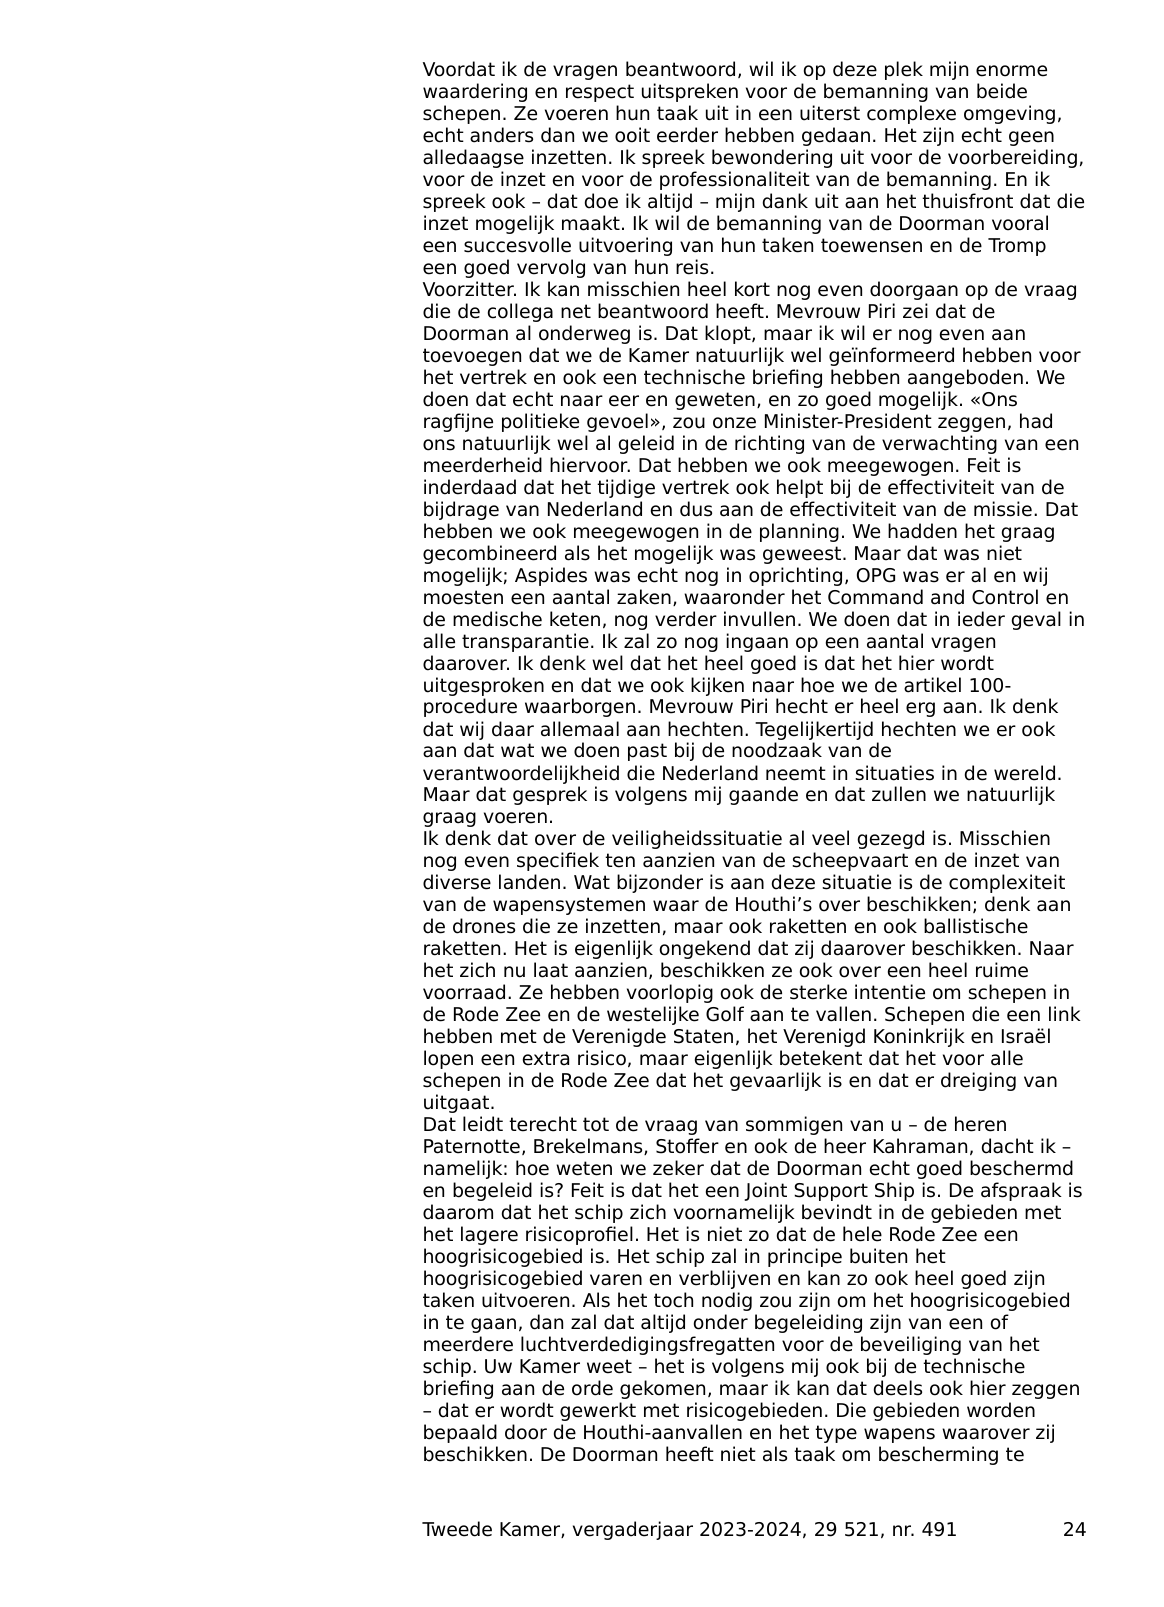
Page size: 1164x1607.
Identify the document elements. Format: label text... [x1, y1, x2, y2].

text Voordat ik de vragen beantwoord, wil ik op deze plek mijn enorme waardering en respect uitspreken voor de bemanning van beide schepen. Ze voeren hun taak uit in een uiterst complexe omgeving, echt anders dan we ooit eerder hebben gedaan. Het zijn echt geen alledaagse inzetten. Ik spreek bewondering uit voor de voorbereiding, voor de inzet en voor de professionaliteit van de bemanning. En ik spreek ook – dat doe ik altijd – mijn dank uit aan het thuisfront dat die inzet mogelijk maakt. Ik wil de bemanning van de Doorman vooral een succesvolle uitvoering van hun taken toewensen en de Tromp een goed vervolg van hun reis. [422, 59, 1087, 279]
text Ik denk dat over de veiligheidssituatie al veel gezegd is. Misschien nog even specifiek ten aanzien van de scheepvaart en de inzet van diverse landen. Wat bijzonder is aan deze situatie is de complexiteit van de wapensystemen waar de Houthi’s over beschikken; denk aan de drones die ze inzetten, maar ook raketten en ook ballistische raketten. Het is eigenlijk ongekend dat zij daarover beschikken. Naar het zich nu laat aanzien, beschikken ze ook over een heel ruime voorraad. Ze hebben voorlopig ook de sterke intentie om schepen in de Rode Zee en de westelijke Golf aan te vallen. Schepen die een link hebben met de Verenigde Staten, het Verenigd Koninkrijk en Israël lopen een extra risico, maar eigenlijk betekent dat het voor alle schepen in de Rode Zee dat het gevaarlijk is en dat er dreiging van uitgaat. [422, 828, 1087, 1114]
text Dat leidt terecht tot de vraag van sommigen van u – de heren Paternotte, Brekelmans, Stoffer en ook de heer Kahraman, dacht ik – namelijk: hoe weten we zeker dat de Doorman echt goed beschermd en begeleid is? Feit is dat het een Joint Support Ship is. De afspraak is daarom dat het schip zich voornamelijk bevindt in de gebieden met het lagere risicoprofiel. Het is niet zo dat de hele Rode Zee een hoogrisicogebied is. Het schip zal in principe buiten het hoogrisicogebied varen en verblijven en kan zo ook heel goed zijn taken uitvoeren. Als het toch nodig zou zijn om het hoogrisicogebied in te gaan, dan zal dat altijd onder begeleiding zijn van een of meerdere luchtverdedigingsfregatten voor de beveiliging van het schip. Uw Kamer weet – het is volgens mij ook bij de technische briefing aan de orde gekomen, maar ik kan dat deels ook hier zeggen – dat er wordt gewerkt met risicogebieden. Die gebieden worden bepaald door de Houthi-aanvallen en het type wapens waarover zij beschikken. De Doorman heeft niet als taak om bescherming te [422, 1114, 1087, 1466]
text Voorzitter. Ik kan misschien heel kort nog even doorgaan op de vraag die de collega net beantwoord heeft. Mevrouw Piri zei dat de Doorman al onderweg is. Dat klopt, maar ik wil er nog even aan toevoegen dat we de Kamer natuurlijk wel geïnformeerd hebben voor het vertrek en ook een technische briefing hebben aangeboden. We doen dat echt naar eer en geweten, en zo goed mogelijk. «Ons ragfijne politieke gevoel», zou onze Minister-President zeggen, had ons natuurlijk wel al geleid in de richting van de verwachting van een meerderheid hiervoor. Dat hebben we ook meegewogen. Feit is inderdaad dat het tijdige vertrek ook helpt bij de effectiviteit van de bijdrage van Nederland en dus aan de effectiviteit van de missie. Dat hebben we ook meegewogen in de planning. We hadden het graag gecombineerd als het mogelijk was geweest. Maar dat was niet mogelijk; Aspides was echt nog in oprichting, OPG was er al en wij moesten een aantal zaken, waaronder het Command and Control en de medische keten, nog verder invullen. We doen dat in ieder geval in alle transparantie. Ik zal zo nog ingaan op een aantal vragen daarover. Ik denk wel dat het heel goed is dat het hier wordt uitgesproken en dat we ook kijken naar hoe we de artikel 100-procedure waarborgen. Mevrouw Piri hecht er heel erg aan. Ik denk dat wij daar allemaal aan hechten. Tegelijkertijd hechten we er ook aan dat wat we doen past bij de noodzaak van de verantwoordelijkheid die Nederland neemt in situaties in de wereld. Maar dat gesprek is volgens mij gaande en dat zullen we natuurlijk graag voeren. [422, 279, 1087, 828]
